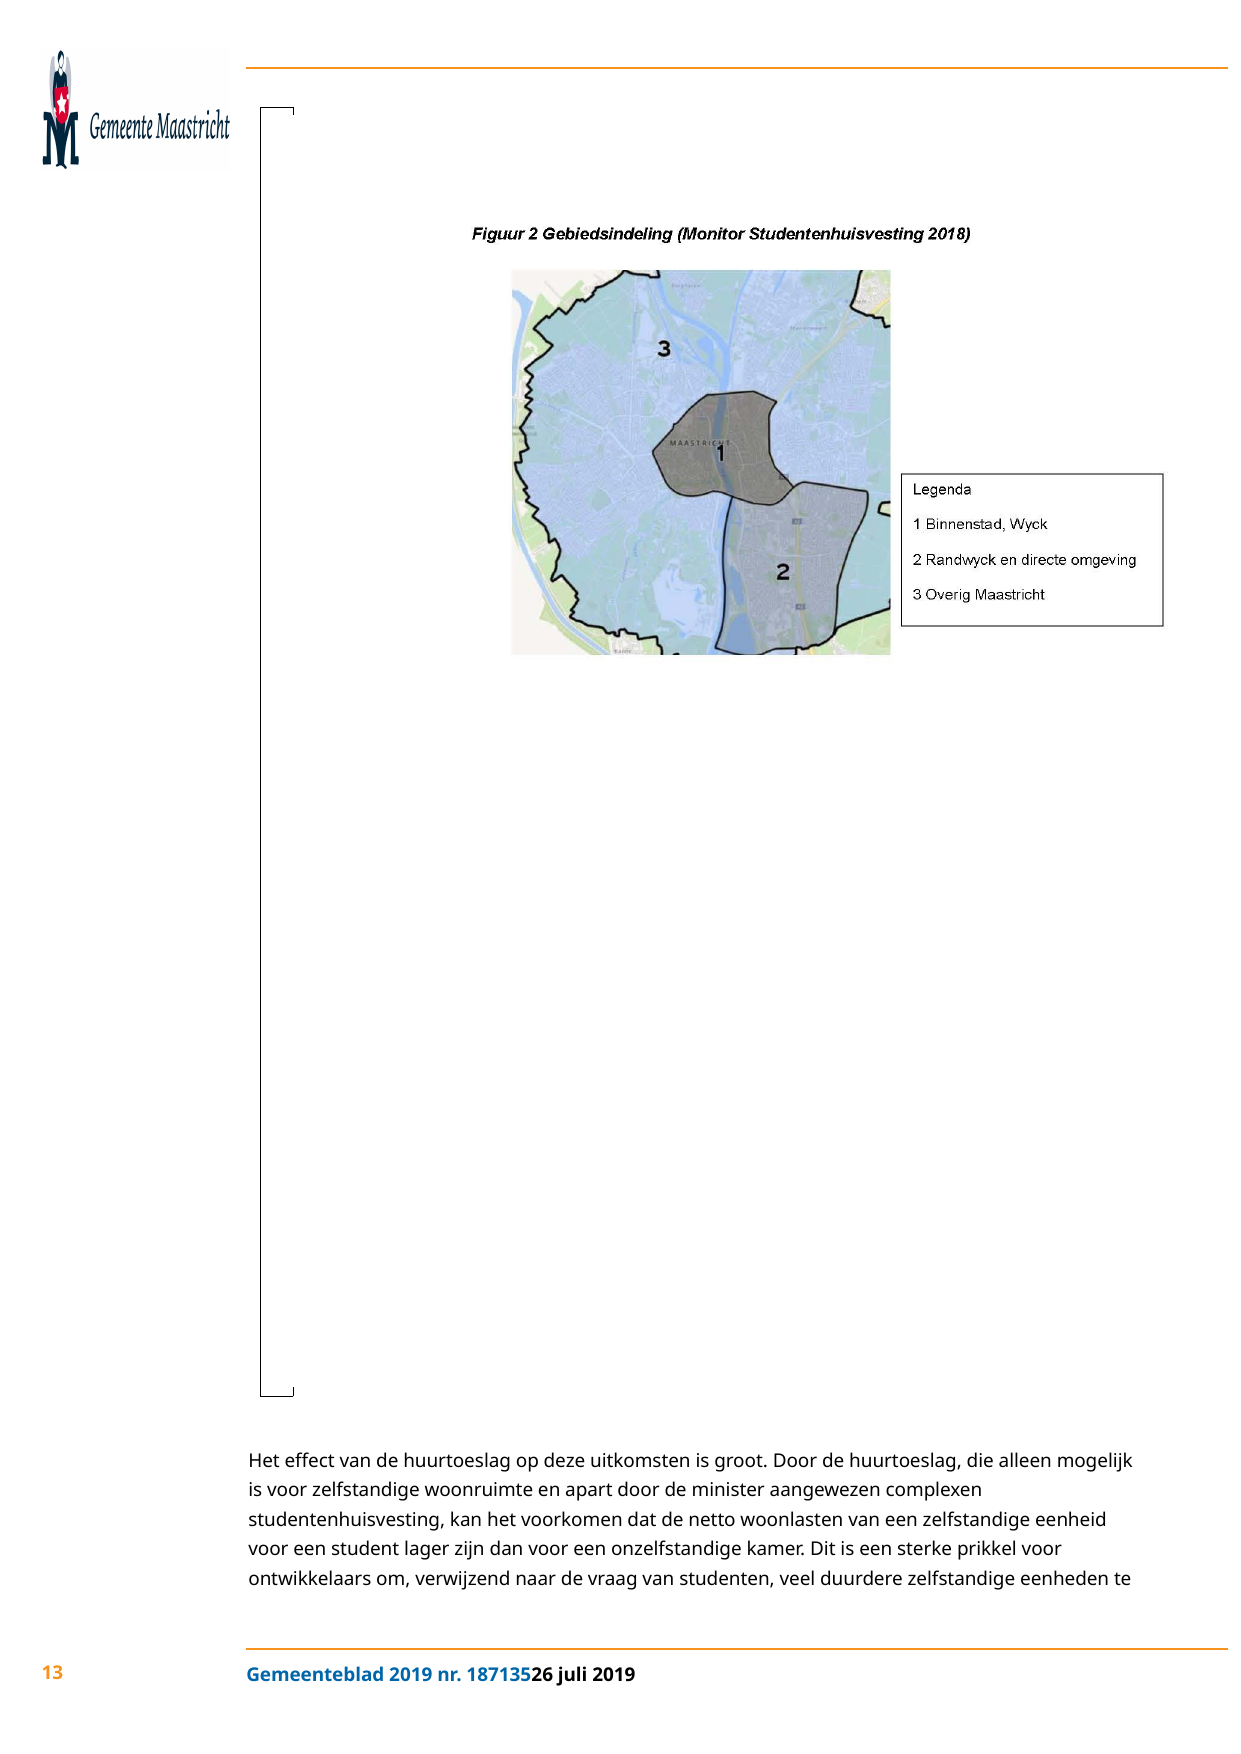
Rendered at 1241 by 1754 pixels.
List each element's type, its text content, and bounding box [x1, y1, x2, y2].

picture [41, 47, 231, 172]
text Het effect van de huurtoeslag op deze uitkomsten is groot. Door de huurtoeslag, die alleen mogelijk is voor zelfstandige woonruimte en apart door de minister aangewezen complexen studentenhuisvesting, kan het voorkomen dat de netto woonlasten van een zelfstandige eenheid voor een student lager zijn dan voor een onzelfstandige kamer. Dit is een sterke prikkel voor ontwikkelaars om, verwijzend naar de vraag van studenten, veel duurdere zelfstandige eenheden te [248, 1447, 1152, 1591]
picture [268, 115, 1173, 1387]
